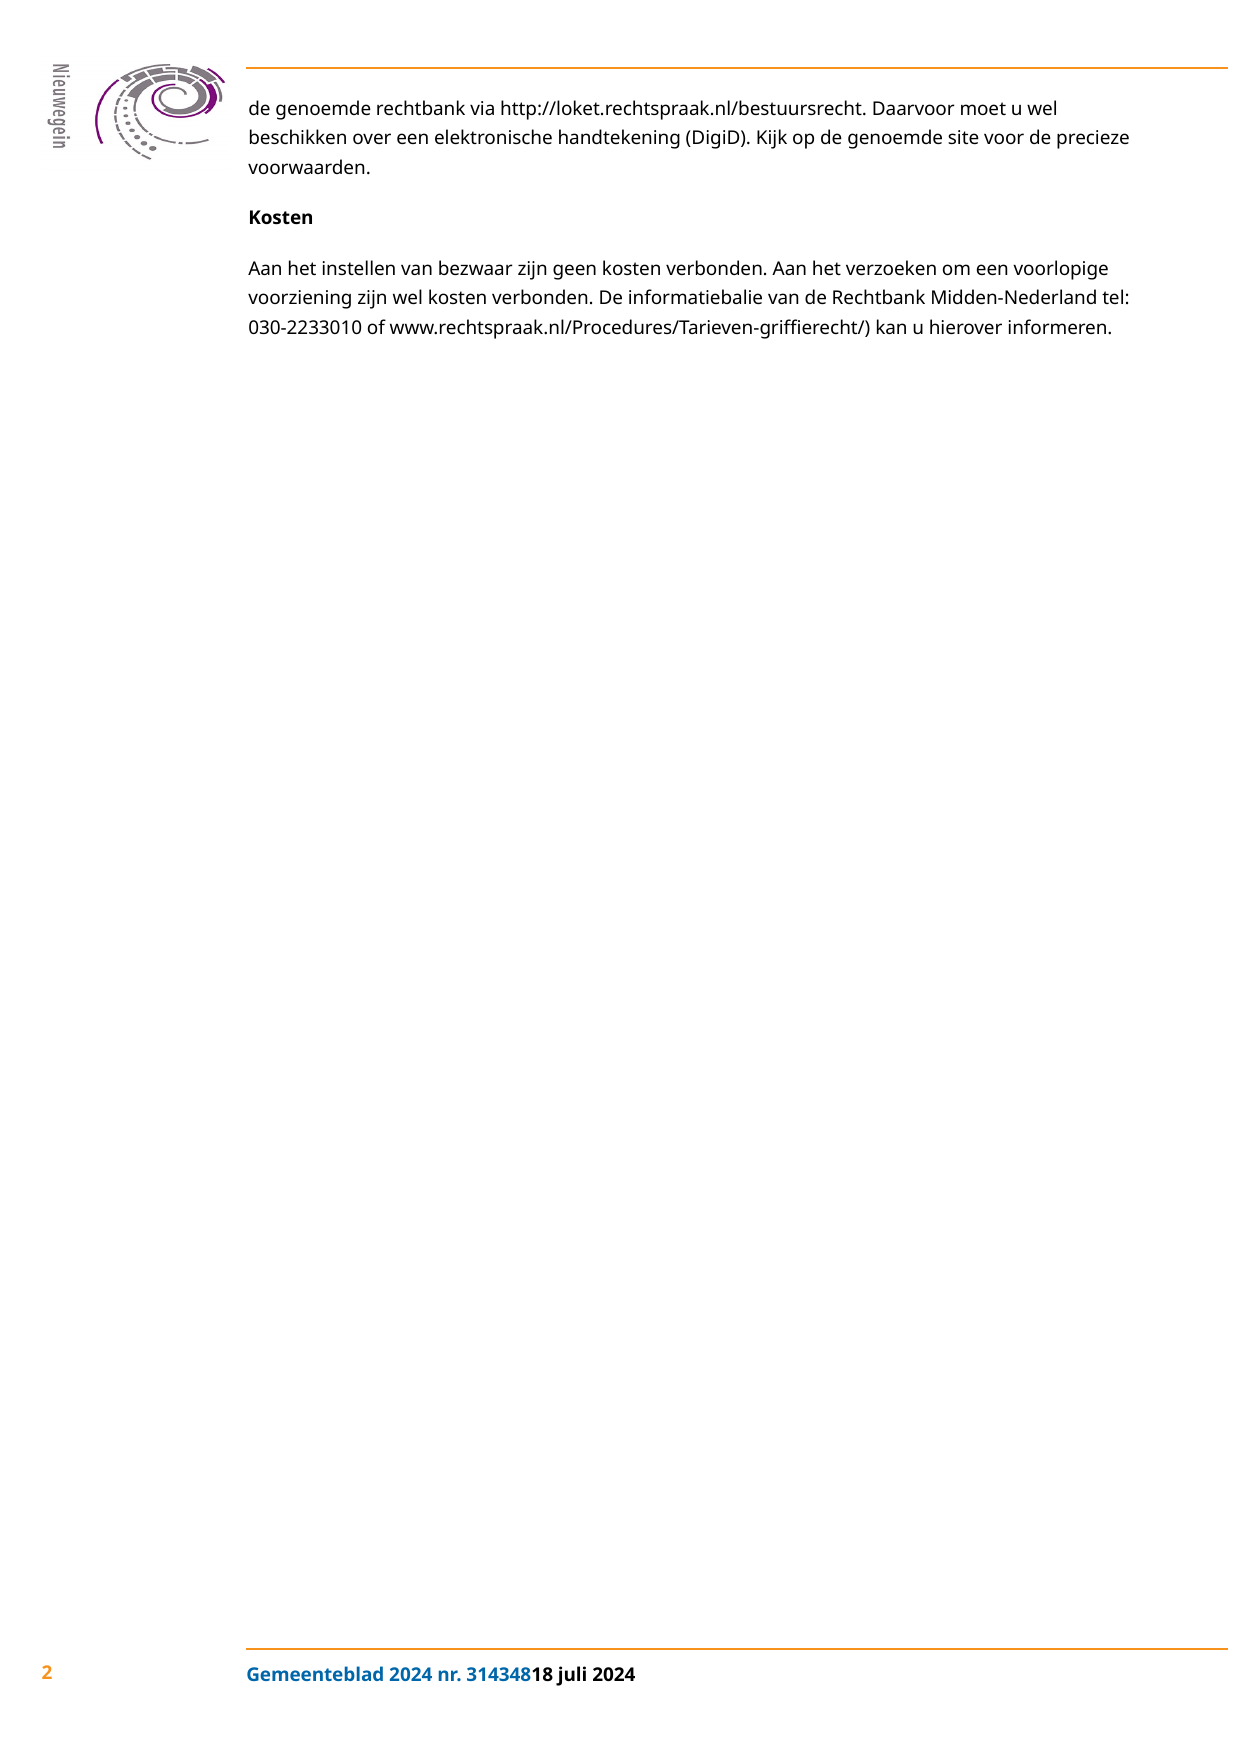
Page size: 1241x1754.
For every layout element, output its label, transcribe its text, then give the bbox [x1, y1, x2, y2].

text de genoemde rechtbank via http://loket.rechtspraak.nl/bestuursrecht. Daarvoor moet u wel beschikken over een elektronische handtekening (DigiD). Kijk op de genoemde site voor de precieze voorwaarden. [248, 95, 1152, 180]
text Aan het instellen van bezwaar zijn geen kosten verbonden. Aan het verzoeken om een voorlopige voorziening zijn wel kosten verbonden. De informatiebalie van de Rechtbank Midden-Nederland tel: 030-2233010 of www.rechtspraak.nl/Procedures/Tarieven-griffierecht/) kan u hierover informeren. [248, 255, 1152, 340]
picture [41, 47, 231, 172]
text Kosten [248, 204, 1152, 230]
